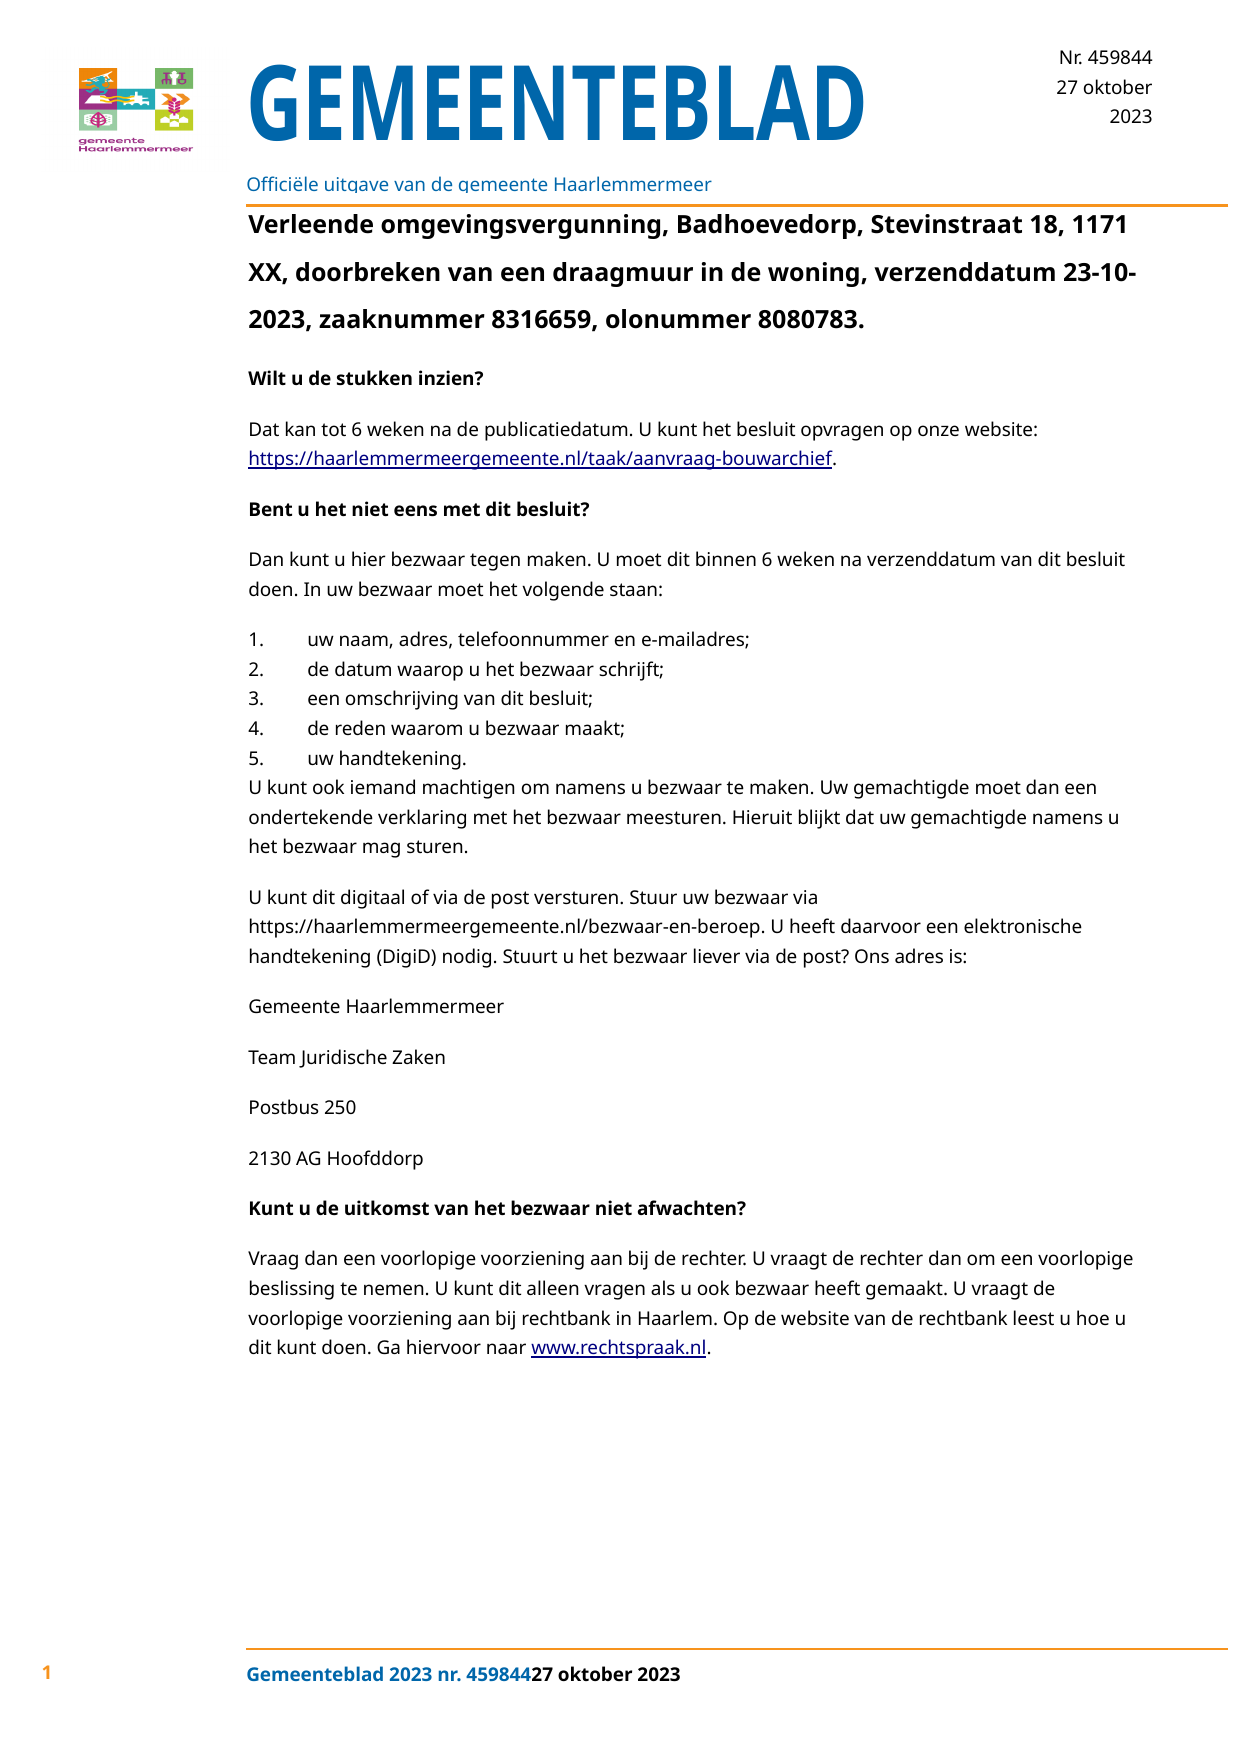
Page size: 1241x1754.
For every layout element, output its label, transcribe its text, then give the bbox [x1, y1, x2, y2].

list een omschrijving van dit besluit; [248, 686, 1152, 711]
list de reden waarom u bezwaar maakt; [248, 715, 1152, 741]
text U kunt ook iemand machtigen om namens u bezwaar te maken. Uw gemachtigde moet dan een ondertekende verklaring met het bezwaar meesturen. Hieruit blijkt dat uw gemachtigde namens u het bezwaar mag sturen. [248, 774, 1152, 859]
text Kunt u de uitkomst van het bezwaar niet afwachten? [248, 1195, 1152, 1221]
picture [41, 47, 231, 172]
text Gemeente Haarlemmermeer [248, 993, 1152, 1019]
text Verleende omgevingsvergunning, Badhoevedorp, Stevinstraat 18, 1171 XX, doorbreken van een draagmuur in de woning, verzenddatum 23-10-2023, zaaknummer 8316659, olonummer 8080783. [248, 207, 1152, 336]
text Postbus 250 [248, 1094, 1152, 1120]
text Dat kan tot 6 weken na de publicatiedatum. U kunt het besluit opvragen op onze website: https://haarlemmermeergemeente.nl/taak/aanvraag-bouwarchief. [248, 416, 1152, 471]
text U kunt dit digitaal of via de post versturen. Stuur uw bezwaar via https://haarlemmermeergemeente.nl/bezwaar-en-beroep. U heeft daarvoor een elektronische handtekening (DigiD) nodig. Stuurt u het bezwaar liever via de post? Ons adres is: [248, 884, 1152, 969]
text Dan kunt u hier bezwaar tegen maken. U moet dit binnen 6 weken na verzenddatum van dit besluit doen. In uw bezwaar moet het volgende staan: [248, 546, 1152, 602]
text 2130 AG Hoofddorp [248, 1145, 1152, 1170]
list uw naam, adres, telefoonnummer en e-mailadres; [248, 626, 1152, 652]
text Bent u het niet eens met dit besluit? [248, 496, 1152, 522]
text Vraag dan een voorlopige voorziening aan bij de rechter. U vraagt de rechter dan om een voorlopige beslissing te nemen. U kunt dit alleen vragen als u ook bezwaar heeft gemaakt. U vraagt de voorlopige voorziening aan bij rechtbank in Haarlem. Op de website van de rechtbank leest u hoe u dit kunt doen. Ga hiervoor naar www.rechtspraak.nl. [248, 1246, 1152, 1360]
list uw handtekening. [248, 745, 1152, 770]
text Team Juridische Zaken [248, 1044, 1152, 1069]
list de datum waarop u het bezwaar schrijft; [248, 656, 1152, 682]
text Wilt u de stukken inzien? [248, 366, 1152, 391]
